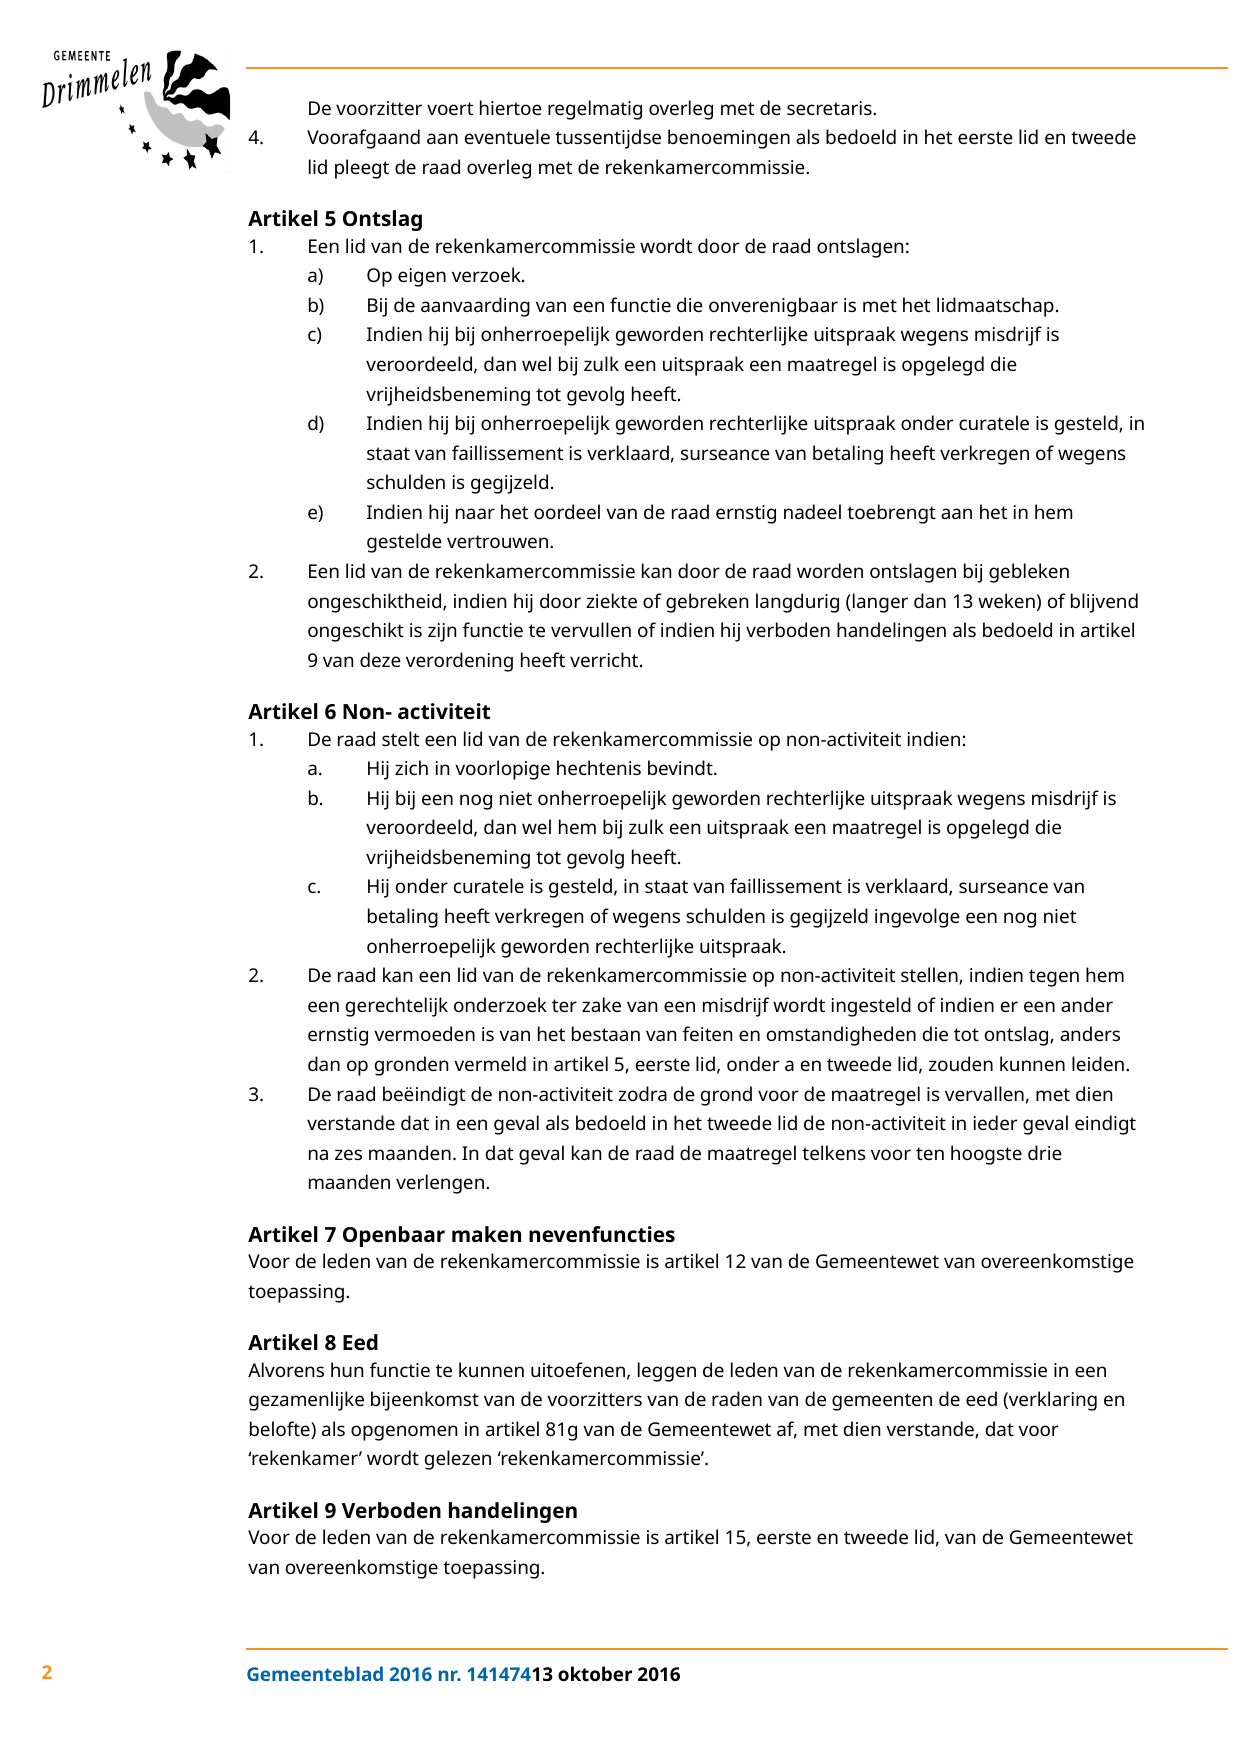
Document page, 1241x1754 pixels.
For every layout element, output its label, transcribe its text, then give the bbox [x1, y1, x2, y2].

list Op eigen verzoek. [307, 262, 1152, 288]
text Artikel 8 Eed [248, 1328, 1152, 1357]
picture [41, 47, 231, 172]
text Alvorens hun functie te kunnen uitoefenen, leggen de leden van de rekenkamercommissie in een gezamenlijke bijeenkomst van de voorzitters van de raden van de gemeenten de eed (verklaring en belofte) als opgenomen in artikel 81g van de Gemeentewet af, met dien verstande, dat voor ‘rekenkamer’ wordt gelezen ‘rekenkamercommissie’. [248, 1357, 1152, 1471]
list Hij onder curatele is gesteld, in staat van faillissement is verklaard, surseance van betaling heeft verkregen of wegens schulden is gegijzeld ingevolge een nog niet onherroepelijk geworden rechterlijke uitspraak. [307, 874, 1152, 959]
list Hij bij een nog niet onherroepelijk geworden rechterlijke uitspraak wegens misdrijf is veroordeeld, dan wel hem bij zulk een uitspraak een maatregel is opgelegd die vrijheidsbeneming tot gevolg heeft. [307, 785, 1152, 870]
text Voor de leden van de rekenkamercommissie is artikel 12 van de Gemeentewet van overeenkomstige toepassing. [248, 1248, 1152, 1304]
text Artikel 6 Non- activiteit [248, 697, 1152, 726]
list Indien hij bij onherroepelijk geworden rechterlijke uitspraak onder curatele is gesteld, in staat van faillissement is verklaard, surseance van betaling heeft verkregen of wegens schulden is gegijzeld. [307, 410, 1152, 495]
list Een lid van de rekenkamercommissie kan door de raad worden ontslagen bij gebleken ongeschiktheid, indien hij door ziekte of gebreken langdurig (langer dan 13 weken) of blijvend ongeschikt is zijn functie te vervullen of indien hij verboden handelingen als bedoeld in artikel 9 van deze verordening heeft verricht. [248, 558, 1152, 673]
list De raad beëindigt de non-activiteit zodra de grond voor de maatregel is vervallen, met dien verstande dat in een geval als bedoeld in het tweede lid de non-activiteit in ieder geval eindigt na zes maanden. In dat geval kan de raad de maatregel telkens voor ten hoogste drie maanden verlengen. [248, 1081, 1152, 1195]
text Artikel 5 Ontslag [248, 204, 1152, 233]
text Artikel 9 Verboden handelingen [248, 1496, 1152, 1524]
text Voor de leden van de rekenkamercommissie is artikel 15, eerste en tweede lid, van de Gemeentewet van overeenkomstige toepassing. [248, 1524, 1152, 1580]
list Een lid van de rekenkamercommissie wordt door de raad ontslagen: [248, 233, 1152, 258]
list De raad stelt een lid van de rekenkamercommissie op non-activiteit indien: [248, 726, 1152, 752]
list Hij zich in voorlopige hechtenis bevindt. [307, 755, 1152, 781]
list Bij de aanvaarding van een functie die onverenigbaar is met het lidmaatschap. [307, 292, 1152, 318]
list De raad kan een lid van de rekenkamercommissie op non-activiteit stellen, indien tegen hem een gerechtelijk onderzoek ter zake van een misdrijf wordt ingesteld of indien er een ander ernstig vermoeden is van het bestaan van feiten en omstandigheden die tot ontslag, anders dan op gronden vermeld in artikel 5, eerste lid, onder a en tweede lid, zouden kunnen leiden. [248, 962, 1152, 1077]
text Artikel 7 Openbaar maken nevenfuncties [248, 1220, 1152, 1248]
list Voorafgaand aan eventuele tussentijdse benoemingen als bedoeld in het eerste lid en tweede lid pleegt de raad overleg met de rekenkamercommissie. [248, 124, 1152, 180]
list De voorzitter voert hiertoe regelmatig overleg met de secretaris. [248, 95, 1152, 121]
list Indien hij bij onherroepelijk geworden rechterlijke uitspraak wegens misdrijf is veroordeeld, dan wel bij zulk een uitspraak een maatregel is opgelegd die vrijheidsbeneming tot gevolg heeft. [307, 322, 1152, 406]
list Indien hij naar het oordeel van de raad ernstig nadeel toebrengt aan het in hem gestelde vertrouwen. [307, 499, 1152, 554]
